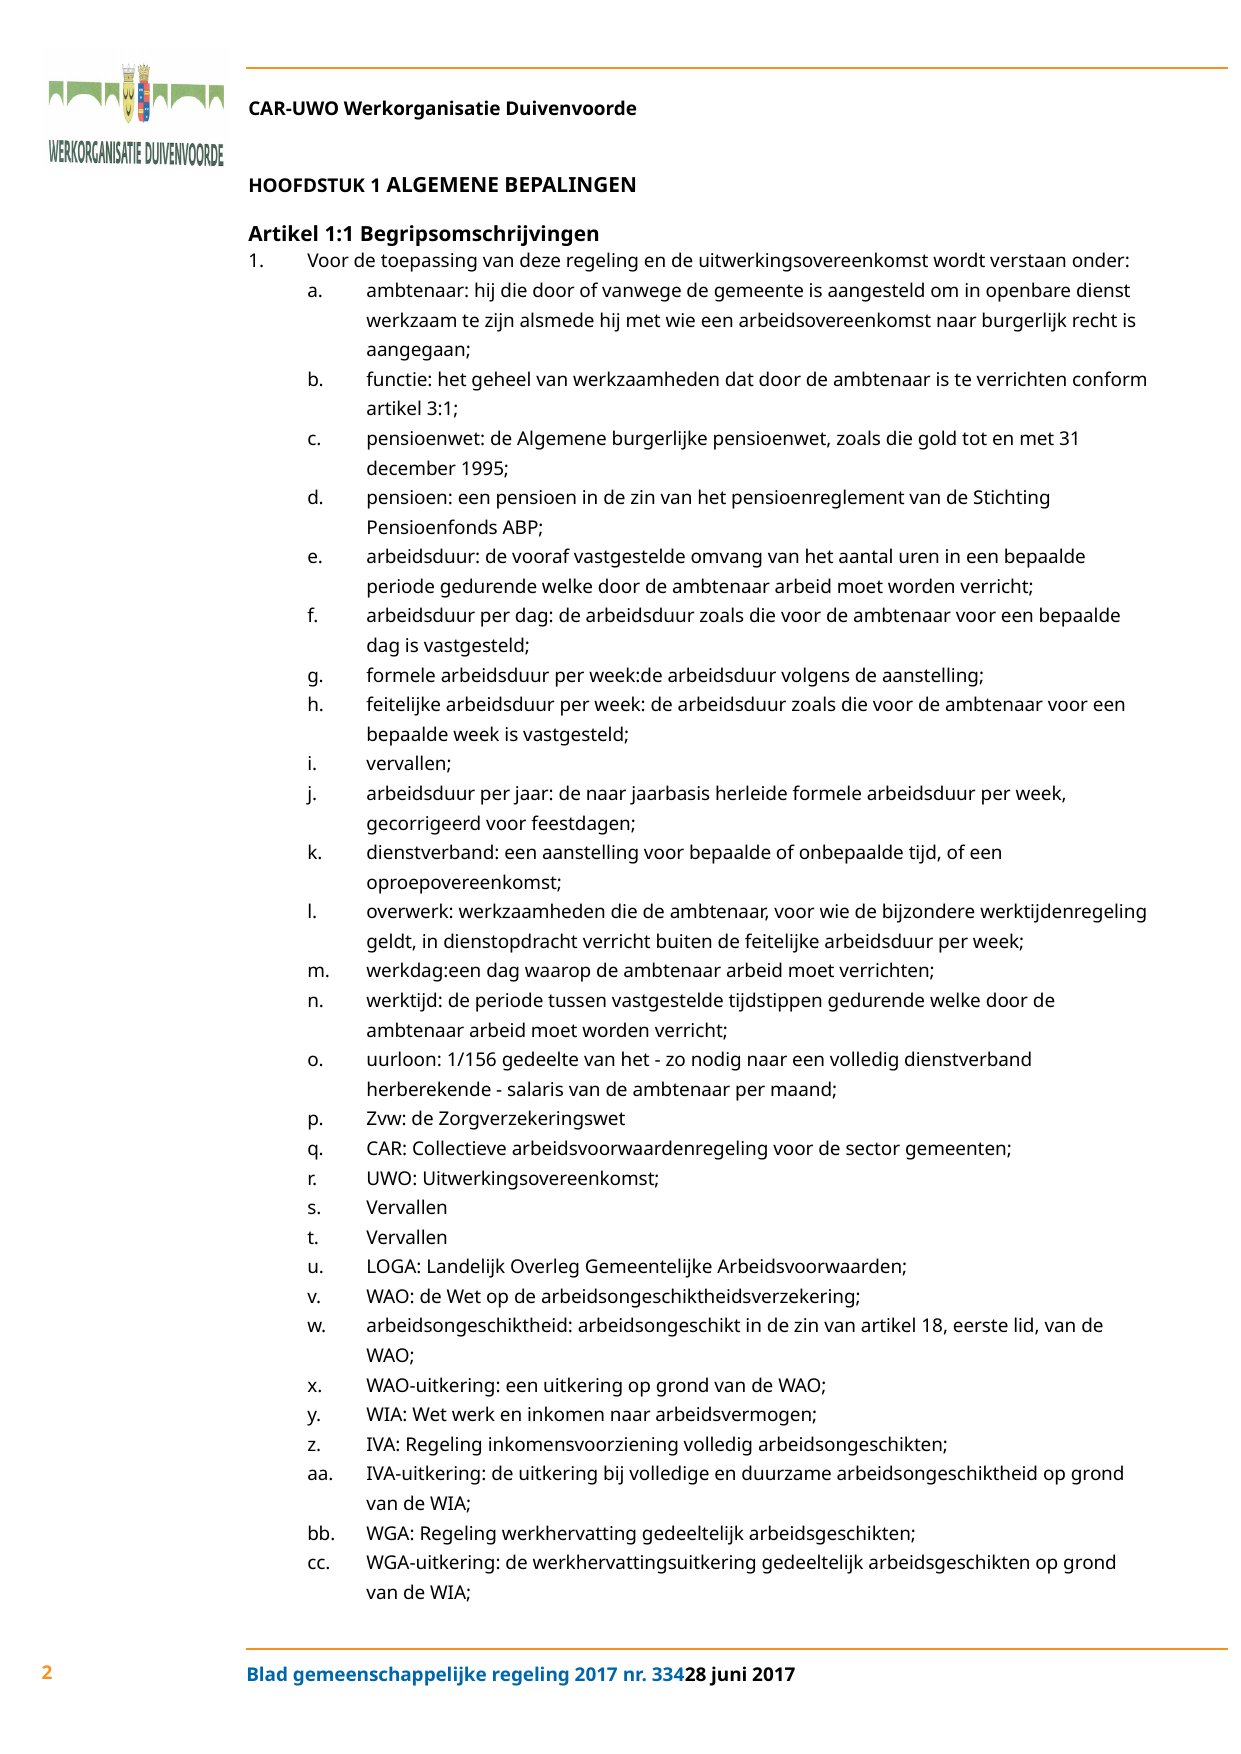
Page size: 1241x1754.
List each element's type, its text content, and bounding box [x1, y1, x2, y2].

list WGA-uitkering: de werkhervattingsuitkering gedeeltelijk arbeidsgeschikten op grond van de WIA; [307, 1549, 1152, 1605]
picture [41, 47, 231, 172]
text CAR-UWO Werkorganisatie Duivenvoorde [248, 95, 1152, 121]
list uurloon: 1/156 gedeelte van het - zo nodig naar een volledig dienstverband herberekende - salaris van de ambtenaar per maand; [307, 1046, 1152, 1102]
list Vervallen [307, 1194, 1152, 1220]
list pensioen: een pensioen in de zin van het pensioenreglement van de Stichting Pensioenfonds ABP; [307, 484, 1152, 540]
list formele arbeidsduur per week:de arbeidsduur volgens de aanstelling; [307, 662, 1152, 688]
list arbeidsduur per dag: de arbeidsduur zoals die voor de ambtenaar voor een bepaalde dag is vastgesteld; [307, 603, 1152, 658]
list dienstverband: een aanstelling voor bepaalde of onbepaalde tijd, of een oproepovereenkomst; [307, 839, 1152, 895]
list WAO: de Wet op de arbeidsongeschiktheidsverzekering; [307, 1283, 1152, 1309]
list werkdag:een dag waarop de ambtenaar arbeid moet verrichten; [307, 958, 1152, 983]
list ambtenaar: hij die door of vanwege de gemeente is aangesteld om in openbare dienst werkzaam te zijn alsmede hij met wie een arbeidsovereenkomst naar burgerlijk recht is aangegaan; [307, 277, 1152, 362]
list CAR: Collectieve arbeidsvoorwaardenregeling voor de sector gemeenten; [307, 1135, 1152, 1161]
list feitelijke arbeidsduur per week: de arbeidsduur zoals die voor de ambtenaar voor een bepaalde week is vastgesteld; [307, 691, 1152, 747]
text Artikel 1:1 Begripsomschrijvingen [248, 219, 1152, 248]
list functie: het geheel van werkzaamheden dat door de ambtenaar is te verrichten conform artikel 3:1; [307, 366, 1152, 421]
list UWO: Uitwerkingsovereenkomst; [307, 1165, 1152, 1191]
list overwerk: werkzaamheden die de ambtenaar, voor wie de bijzondere werktijdenregeling geldt, in dienstopdracht verricht buiten de feitelijke arbeidsduur per week; [307, 898, 1152, 954]
list IVA-uitkering: de uitkering bij volledige en duurzame arbeidsongeschiktheid op grond van de WIA; [307, 1461, 1152, 1516]
list arbeidsduur: de vooraf vastgestelde omvang van het aantal uren in een bepaalde periode gedurende welke door de ambtenaar arbeid moet worden verricht; [307, 543, 1152, 599]
list IVA: Regeling inkomensvoorziening volledig arbeidsongeschikten; [307, 1431, 1152, 1457]
list arbeidsduur per jaar: de naar jaarbasis herleide formele arbeidsduur per week, gecorrigeerd voor feestdagen; [307, 780, 1152, 836]
text HOOFDSTUK 1 ALGEMENE BEPALINGEN [248, 170, 1152, 198]
list WGA: Regeling werkhervatting gedeeltelijk arbeidsgeschikten; [307, 1520, 1152, 1546]
list WAO-uitkering: een uitkering op grond van de WAO; [307, 1372, 1152, 1398]
list Voor de toepassing van deze regeling en de uitwerkingsovereenkomst wordt verstaan onder: [248, 248, 1152, 273]
list WIA: Wet werk en inkomen naar arbeidsvermogen; [307, 1401, 1152, 1427]
list Vervallen [307, 1224, 1152, 1250]
list vervallen; [307, 751, 1152, 776]
list Zvw: de Zorgverzekeringswet [307, 1106, 1152, 1131]
list pensioenwet: de Algemene burgerlijke pensioenwet, zoals die gold tot en met 31 december 1995; [307, 425, 1152, 481]
list werktijd: de periode tussen vastgestelde tijdstippen gedurende welke door de ambtenaar arbeid moet worden verricht; [307, 987, 1152, 1043]
list LOGA: Landelijk Overleg Gemeentelijke Arbeidsvoorwaarden; [307, 1253, 1152, 1279]
list arbeidsongeschiktheid: arbeidsongeschikt in de zin van artikel 18, eerste lid, van de WAO; [307, 1313, 1152, 1368]
